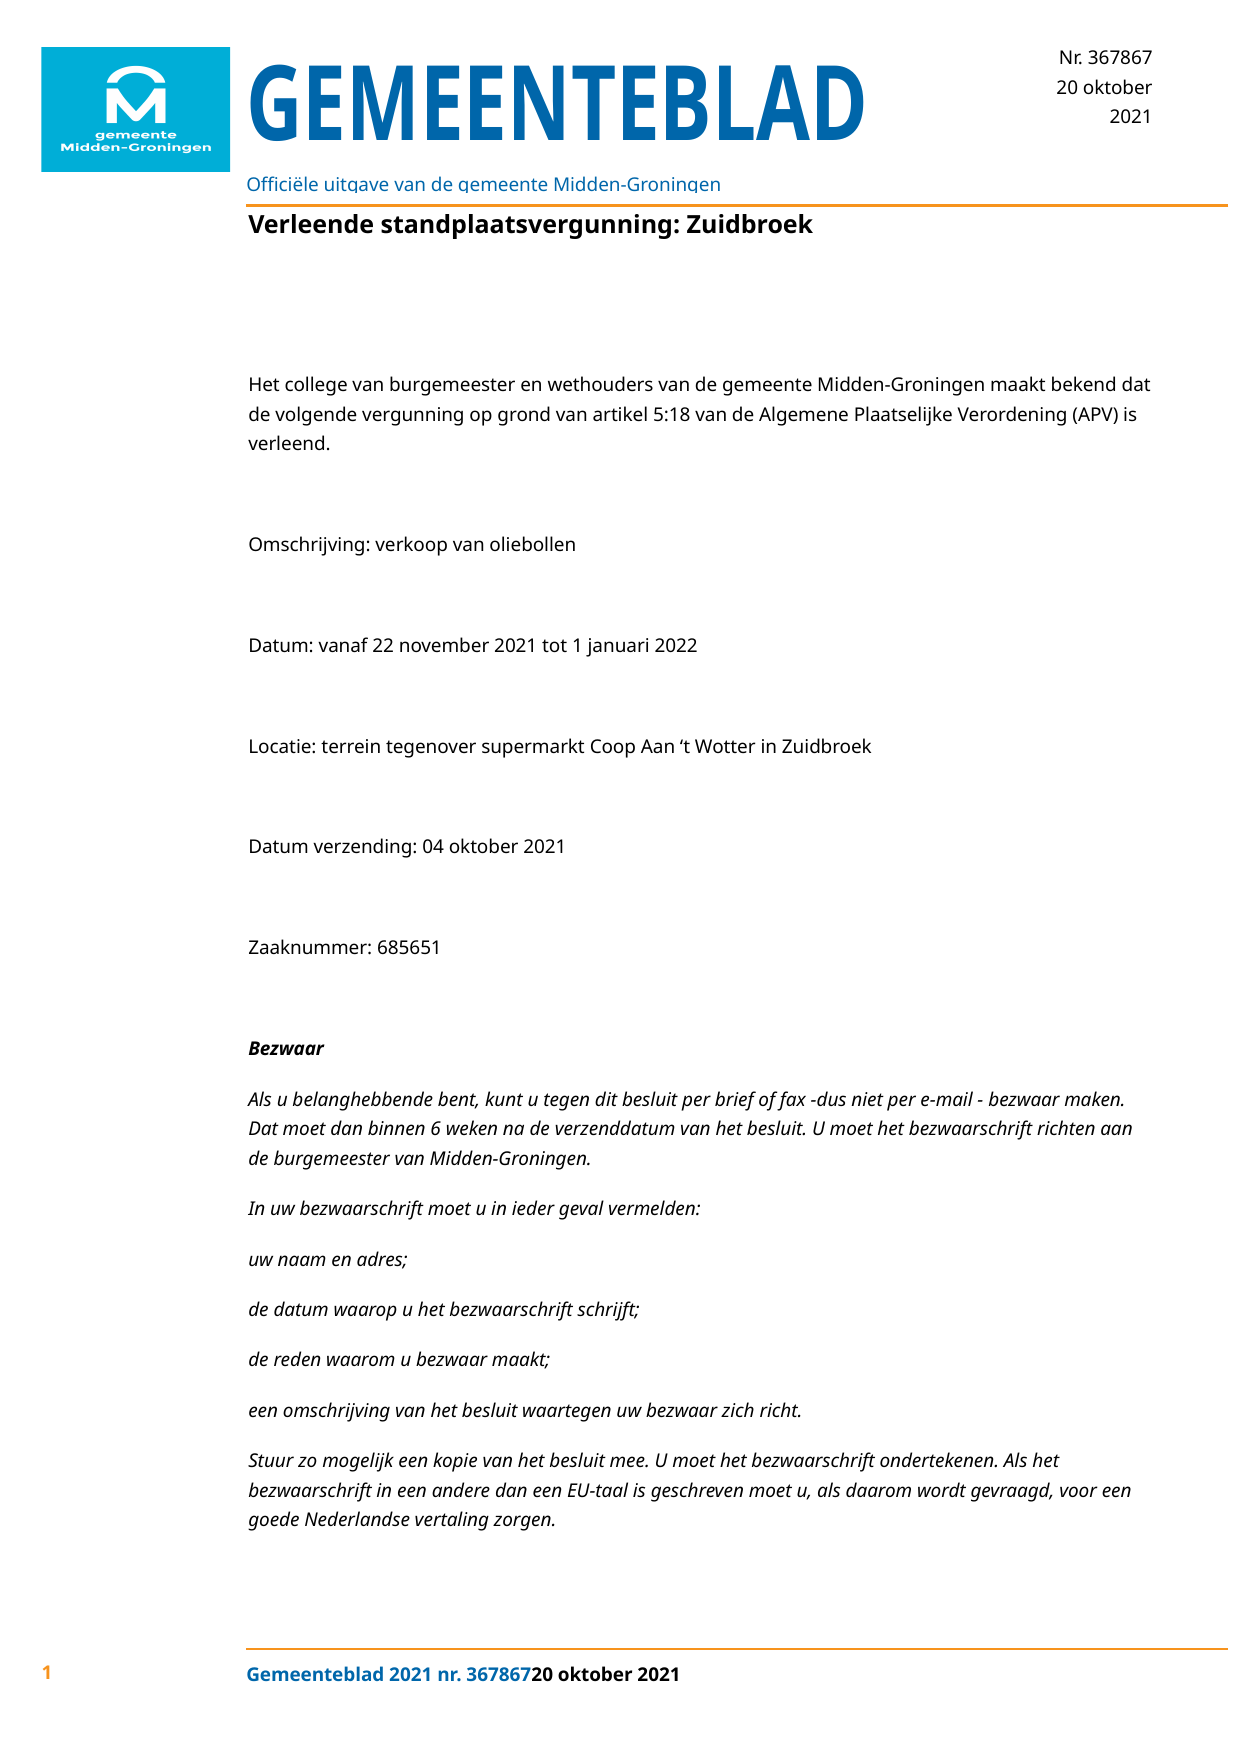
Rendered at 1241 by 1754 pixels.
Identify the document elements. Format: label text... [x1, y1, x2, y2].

text Bezwaar [248, 1035, 1152, 1061]
text Omschrijving: verkoop van oliebollen [248, 531, 1152, 557]
text Datum: vanaf 22 november 2021 tot 1 januari 2022 [248, 632, 1152, 658]
text Locatie: terrein tegenover supermarkt Coop Aan ‘t Wotter in Zuidbroek [248, 733, 1152, 758]
text Stuur zo mogelijk een kopie van het besluit mee. U moet het bezwaarschrift ondertekenen. Als het bezwaarschrift in een andere dan een EU-taal is geschreven moet u, als daarom wordt gevraagd, voor een goede Nederlandse vertaling zorgen. [248, 1447, 1152, 1532]
picture [108, 66, 164, 82]
text de datum waarop u het bezwaarschrift schrijft; [248, 1296, 1152, 1322]
text In uw bezwaarschrift moet u in ieder geval vermelden: [248, 1195, 1152, 1221]
text de reden waarom u bezwaar maakt; [248, 1347, 1152, 1372]
text Als u belanghebbende bent, kunt u tegen dit besluit per brief of fax -dus niet per e-mail - bezwaar maken. Dat moet dan binnen 6 weken na de verzenddatum van het besluit. U moet het bezwaarschrift richten aan de burgemeester van Midden-Groningen. [248, 1086, 1152, 1171]
text uw naam en adres; [248, 1246, 1152, 1271]
picture [107, 89, 165, 122]
text Datum verzending: 04 oktober 2021 [248, 834, 1152, 859]
picture [184, 146, 190, 153]
text Het college van burgemeester en wethouders van de gemeente Midden-Groningen maakt bekend dat de volgende vergunning op grond van artikel 5:18 van de Algemene Plaatselijke Verordening (APV) is verleend. [248, 371, 1152, 456]
text Zaaknummer: 685651 [248, 934, 1152, 960]
text Verleende standplaatsvergunning: Zuidbroek [248, 207, 1152, 241]
text een omschrijving van het besluit waartegen uw bezwaar zich richt. [248, 1397, 1152, 1423]
